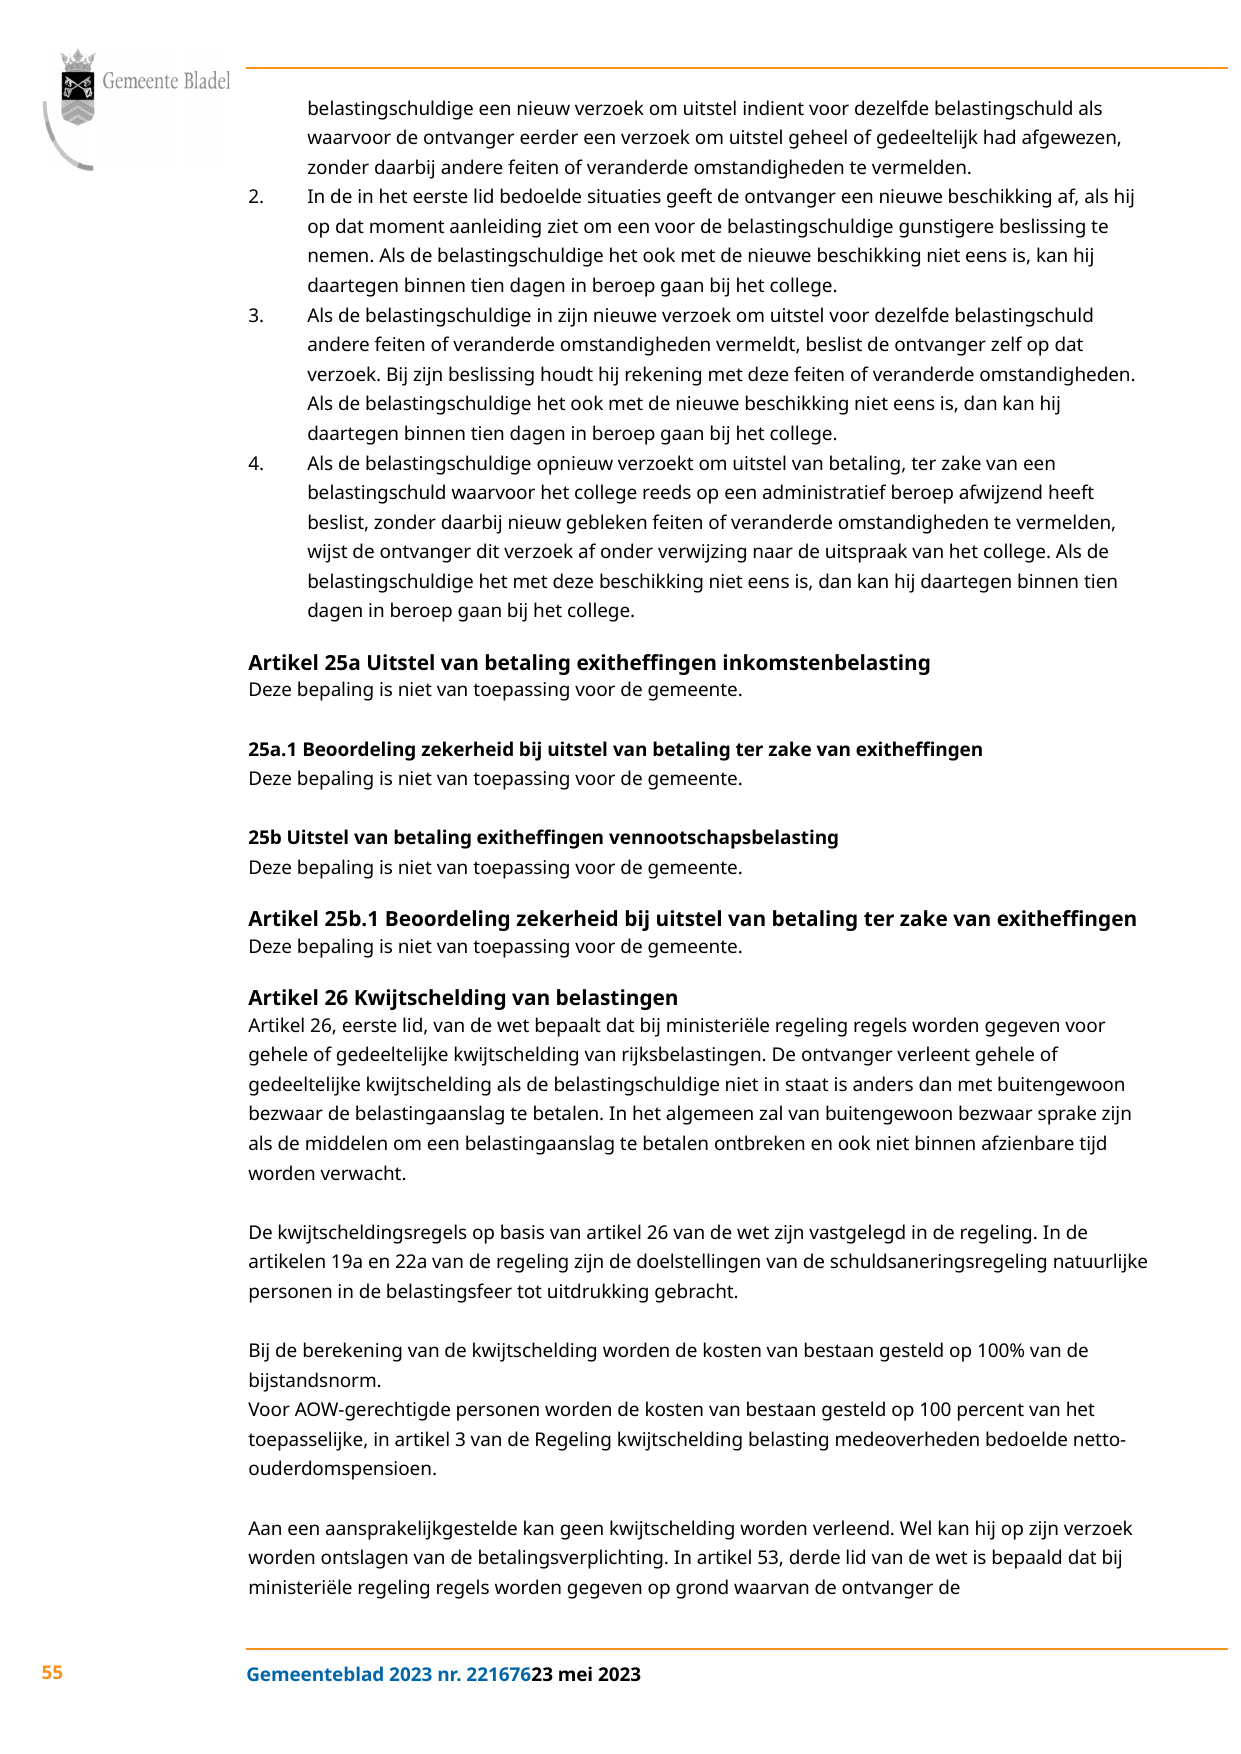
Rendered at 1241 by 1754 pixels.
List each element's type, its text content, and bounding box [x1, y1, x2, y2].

text De kwijtscheldingsregels op basis van artikel 26 van de wet zijn vastgelegd in de regeling. In de artikelen 19a en 22a van de regeling zijn de doelstellingen van de schuldsaneringsregeling natuurlijke personen in de belastingsfeer tot uitdrukking gebracht. [248, 1219, 1152, 1304]
list belastingschuldige een nieuw verzoek om uitstel indient voor dezelfde belastingschuld als waarvoor de ontvanger eerder een verzoek om uitstel geheel of gedeeltelijk had afgewezen, zonder daarbij andere feiten of veranderde omstandigheden te vermelden. [248, 95, 1152, 180]
text Bij de berekening van de kwijtschelding worden de kosten van bestaan gesteld op 100% van de bijstandsnorm. [248, 1337, 1152, 1392]
text Voor AOW-gerechtigde personen worden de kosten van bestaan gesteld op 100 percent van het toepasselijke, in artikel 3 van de Regeling kwijtschelding belasting medeoverheden bedoelde netto-ouderdomspensioen. [248, 1396, 1152, 1481]
list In de in het eerste lid bedoelde situaties geeft de ontvanger een nieuwe beschikking af, als hij op dat moment aanleiding ziet om een voor de belastingschuldige gunstigere beslissing te nemen. Als de belastingschuldige het ook met de nieuwe beschikking niet eens is, kan hij daartegen binnen tien dagen in beroep gaan bij het college. [248, 183, 1152, 298]
text Deze bepaling is niet van toepassing voor de gemeente. [248, 854, 1152, 880]
picture [41, 47, 231, 172]
text Deze bepaling is niet van toepassing voor de gemeente. [248, 765, 1152, 791]
text Artikel 25a Uitstel van betaling exitheffingen inkomstenbelasting [248, 648, 1152, 677]
text 25a.1 Beoordeling zekerheid bij uitstel van betaling ter zake van exitheffingen [248, 736, 1152, 761]
list Als de belastingschuldige in zijn nieuwe verzoek om uitstel voor dezelfde belastingschuld andere feiten of veranderde omstandigheden vermeldt, beslist de ontvanger zelf op dat verzoek. Bij zijn beslissing houdt hij rekening met deze feiten of veranderde omstandigheden. Als de belastingschuldige het ook met de nieuwe beschikking niet eens is, dan kan hij daartegen binnen tien dagen in beroep gaan bij het college. [248, 302, 1152, 446]
text 25b Uitstel van betaling exitheffingen vennootschapsbelasting [248, 824, 1152, 850]
text Deze bepaling is niet van toepassing voor de gemeente. [248, 933, 1152, 959]
text Deze bepaling is niet van toepassing voor de gemeente. [248, 677, 1152, 702]
text Artikel 26 Kwijtschelding van belastingen [248, 983, 1152, 1012]
list Als de belastingschuldige opnieuw verzoekt om uitstel van betaling, ter zake van een belastingschuld waarvoor het college reeds op een administratief beroep afwijzend heeft beslist, zonder daarbij nieuw gebleken feiten of veranderde omstandigheden te vermelden, wijst de ontvanger dit verzoek af onder verwijzing naar de uitspraak van het college. Als de belastingschuldige het met deze beschikking niet eens is, dan kan hij daartegen binnen tien dagen in beroep gaan bij het college. [248, 450, 1152, 623]
text Artikel 26, eerste lid, van de wet bepaalt dat bij ministeriële regeling regels worden gegeven voor gehele of gedeeltelijke kwijtschelding van rijksbelastingen. De ontvanger verleent gehele of gedeeltelijke kwijtschelding als de belastingschuldige niet in staat is anders dan met buitengewoon bezwaar de belastingaanslag te betalen. In het algemeen zal van buitengewoon bezwaar sprake zijn als de middelen om een belastingaanslag te betalen ontbreken en ook niet binnen afzienbare tijd worden verwacht. [248, 1012, 1152, 1185]
text Aan een aansprakelijkgestelde kan geen kwijtschelding worden verleend. Wel kan hij op zijn verzoek worden ontslagen van de betalingsverplichting. In artikel 53, derde lid van de wet is bepaald dat bij ministeriële regeling regels worden gegeven op grond waarvan de ontvanger de [248, 1515, 1152, 1599]
text Artikel 25b.1 Beoordeling zekerheid bij uitstel van betaling ter zake van exitheffingen [248, 904, 1152, 933]
